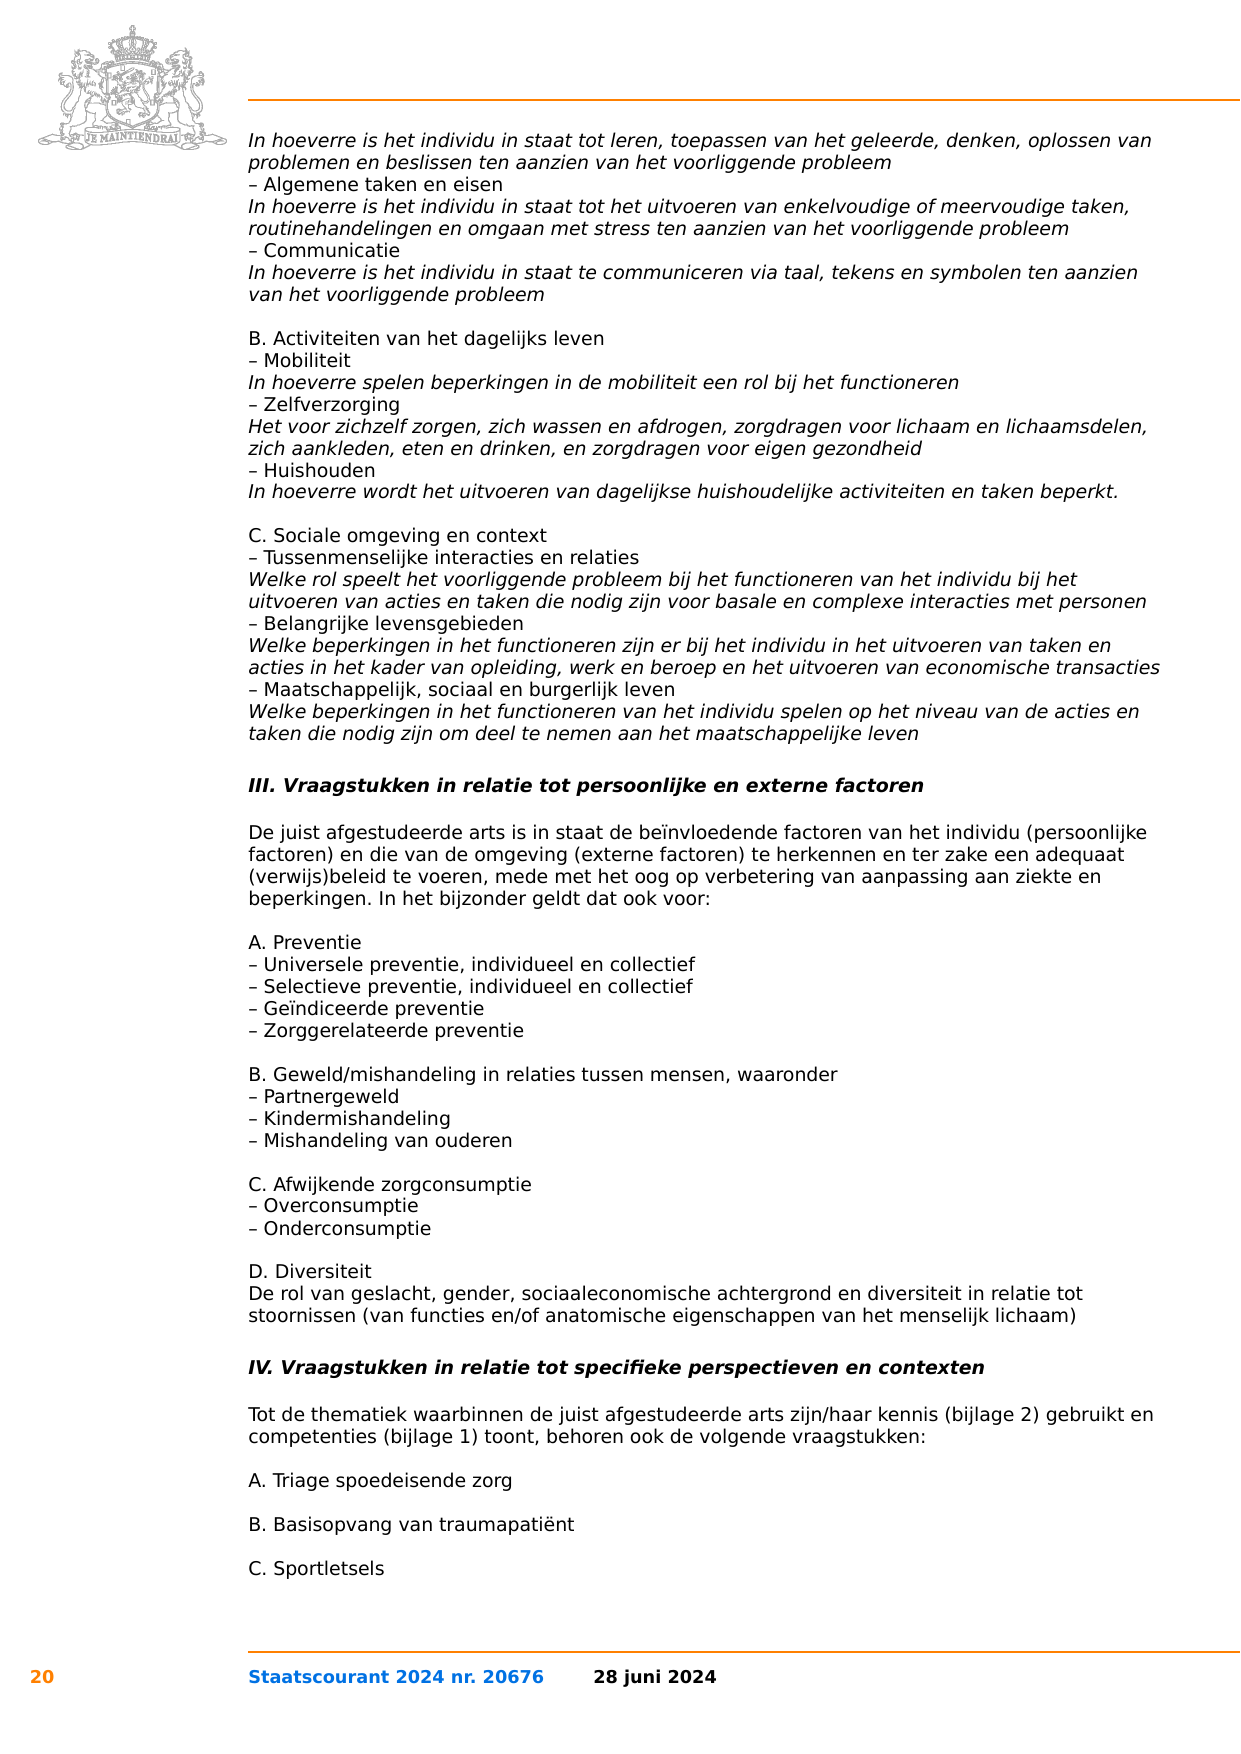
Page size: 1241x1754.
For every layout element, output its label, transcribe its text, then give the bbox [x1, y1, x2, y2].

text – Tussenmenselijke interacties en relaties [248, 547, 1163, 569]
text In hoeverre is het individu in staat te communiceren via taal, tekens en symbolen ten aanzien van het voorliggende probleem [248, 262, 1163, 306]
text A. Triage spoedeisende zorg [248, 1470, 1163, 1492]
text – Mishandeling van ouderen [248, 1129, 1163, 1152]
text – Universele preventie, individueel en collectief [248, 954, 1163, 976]
text C. Afwijkende zorgconsumptie [248, 1173, 1163, 1195]
text B. Basisopvang van traumapatiënt [248, 1514, 1163, 1536]
picture [38, 25, 227, 150]
text – Kindermishandeling [248, 1108, 1163, 1129]
text D. Diversiteit [248, 1261, 1163, 1283]
subtitle III. Vraagstukken in relatie tot persoonlijke en externe factoren [248, 775, 1163, 797]
text De juist afgestudeerde arts is in staat de beïnvloedende factoren van het individu (persoonlijke factoren) en die van de omgeving (externe factoren) te herkennen en ter zake een adequaat (verwijs)beleid te voeren, mede met het oog op verbetering van aanpassing aan ziekte en beperkingen. In het bijzonder geldt dat ook voor: [248, 822, 1163, 910]
text Tot de thematiek waarbinnen de juist afgestudeerde arts zijn/haar kennis (bijlage 2) gebruikt en competenties (bijlage 1) toont, behoren ook de volgende vraagstukken: [248, 1404, 1163, 1448]
text Welke beperkingen in het functioneren zijn er bij het individu in het uitvoeren van taken en acties in het kader van opleiding, werk en beroep en het uitvoeren van economische transacties [248, 635, 1163, 679]
text – Belangrijke levensgebieden [248, 613, 1163, 635]
text – Overconsumptie [248, 1195, 1163, 1217]
text Welke rol speelt het voorliggende probleem bij het functioneren van het individu bij het uitvoeren van acties en taken die nodig zijn voor basale en complexe interacties met personen [248, 569, 1163, 613]
text – Onderconsumptie [248, 1217, 1163, 1239]
text – Maatschappelijk, sociaal en burgerlijk leven [248, 679, 1163, 701]
text – Zorggerelateerde preventie [248, 1020, 1163, 1042]
subtitle IV. Vraagstukken in relatie tot specifieke perspectieven en contexten [248, 1357, 1163, 1379]
text – Partnergeweld [248, 1086, 1163, 1108]
text B. Activiteiten van het dagelijks leven [248, 328, 1163, 349]
text – Communicatie [248, 240, 1163, 262]
text – Huishouden [248, 459, 1163, 481]
text Het voor zichzelf zorgen, zich wassen en afdrogen, zorgdragen voor lichaam en lichaamsdelen, zich aankleden, eten en drinken, en zorgdragen voor eigen gezondheid [248, 416, 1163, 459]
text In hoeverre wordt het uitvoeren van dagelijkse huishoudelijke activiteiten en taken beperkt. [248, 481, 1163, 503]
text In hoeverre is het individu in staat tot het uitvoeren van enkelvoudige of meervoudige taken, routinehandelingen en omgaan met stress ten aanzien van het voorliggende probleem [248, 196, 1163, 240]
text B. Geweld/mishandeling in relaties tussen mensen, waaronder [248, 1064, 1163, 1086]
text – Selectieve preventie, individueel en collectief [248, 976, 1163, 998]
text Welke beperkingen in het functioneren van het individu spelen op het niveau van de acties en taken die nodig zijn om deel te nemen aan het maatschappelijke leven [248, 701, 1163, 745]
text – Geïndiceerde preventie [248, 998, 1163, 1020]
text De rol van geslacht, gender, sociaaleconomische achtergrond en diversiteit in relatie tot stoornissen (van functies en/of anatomische eigenschappen van het menselijk lichaam) [248, 1283, 1163, 1327]
text In hoeverre spelen beperkingen in de mobiliteit een rol bij het functioneren [248, 372, 1163, 393]
text – Mobiliteit [248, 349, 1163, 372]
text A. Preventie [248, 932, 1163, 954]
text C. Sociale omgeving en context [248, 525, 1163, 547]
text – Algemene taken en eisen [248, 174, 1163, 196]
text – Zelfverzorging [248, 393, 1163, 416]
text C. Sportletsels [248, 1558, 1163, 1580]
text In hoeverre is het individu in staat tot leren, toepassen van het geleerde, denken, oplossen van problemen en beslissen ten aanzien van het voorliggende probleem [248, 130, 1163, 174]
